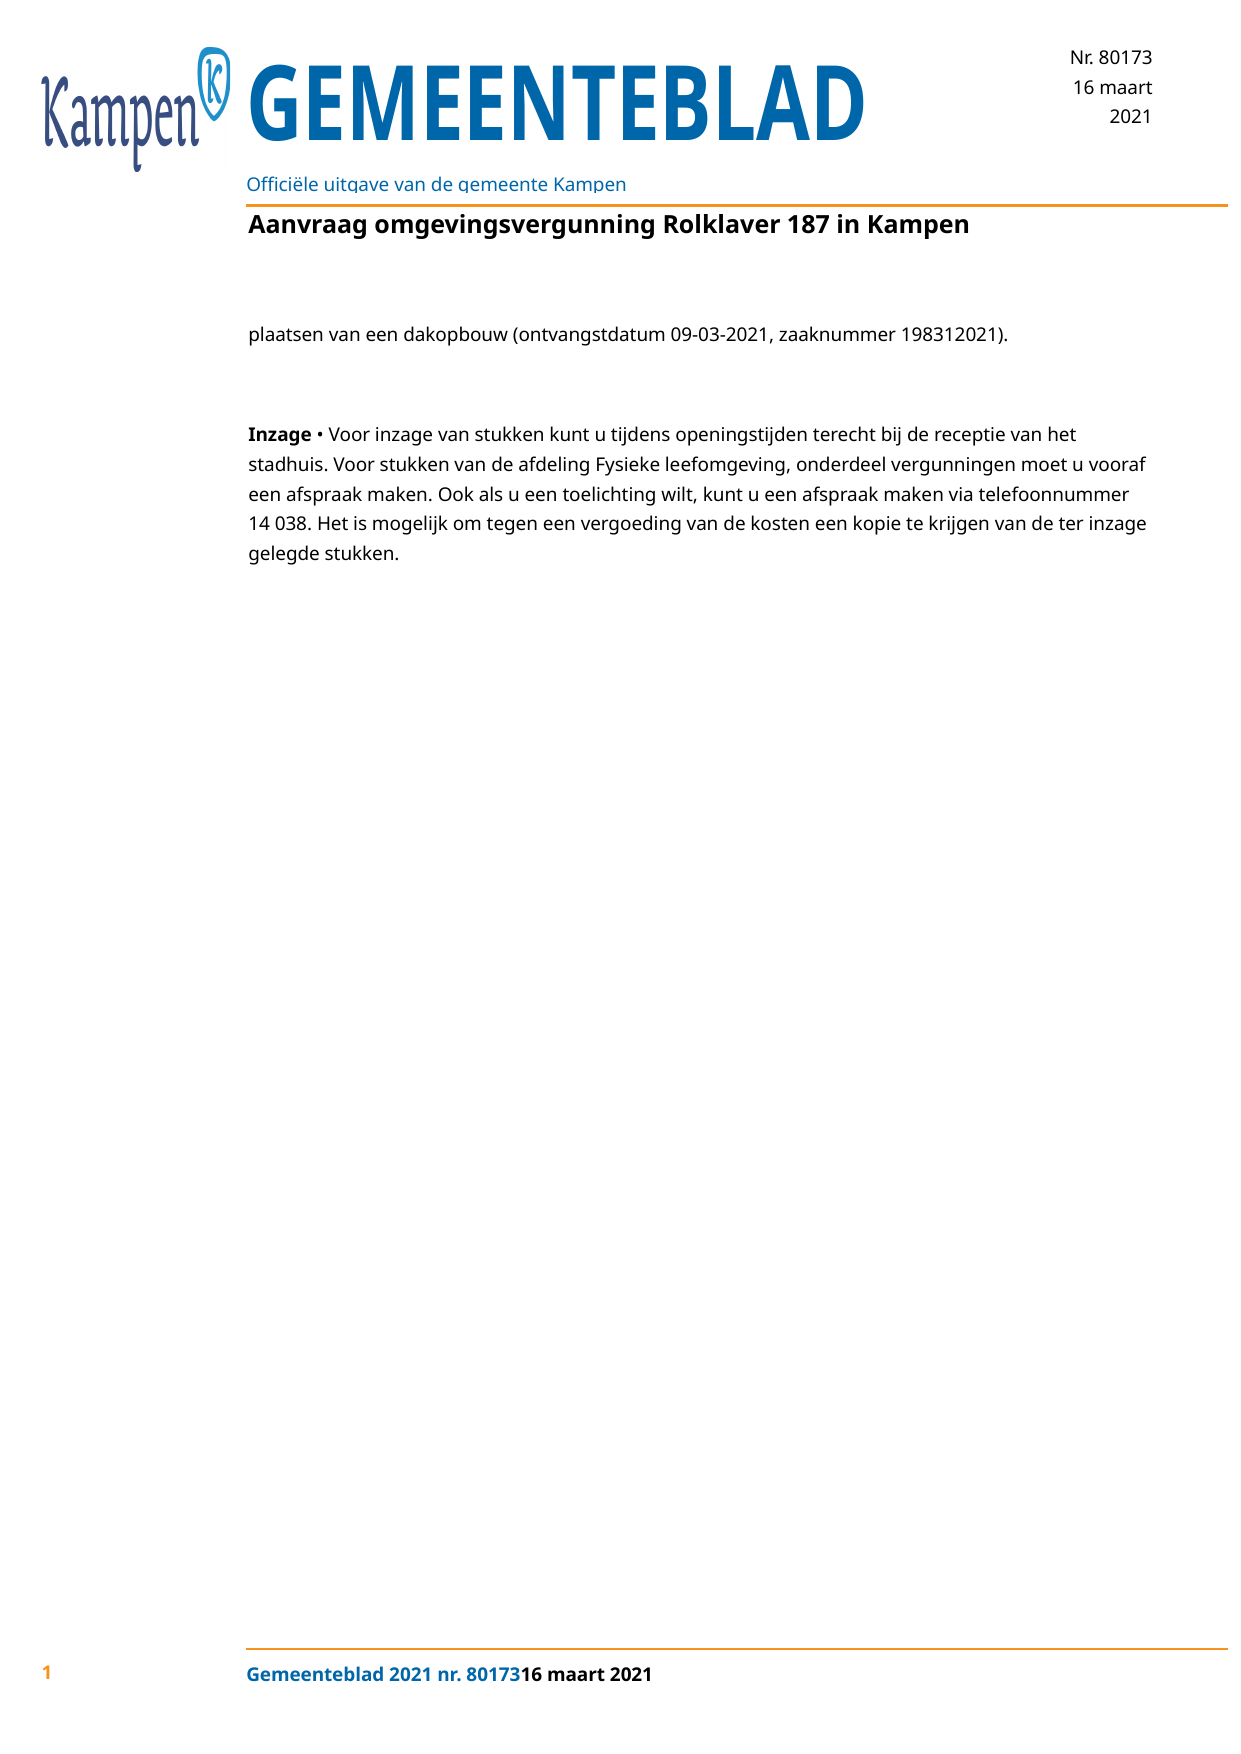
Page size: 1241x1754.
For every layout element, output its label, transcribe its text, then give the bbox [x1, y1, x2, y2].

text Inzage • Voor inzage van stukken kunt u tijdens openingstijden terecht bij de receptie van het stadhuis. Voor stukken van de afdeling Fysieke leefomgeving, onderdeel vergunningen moet u vooraf een afspraak maken. Ook als u een toelichting wilt, kunt u een afspraak maken via telefoonnummer 14 038. Het is mogelijk om tegen een vergoeding van de kosten een kopie te krijgen van de ter inzage gelegde stukken. [248, 422, 1152, 566]
text Aanvraag omgevingsvergunning Rolklaver 187 in Kampen [248, 207, 1152, 241]
text plaatsen van een dakopbouw (ontvangstdatum 09-03-2021, zaaknummer 198312021). [248, 321, 1152, 346]
picture [41, 47, 231, 172]
